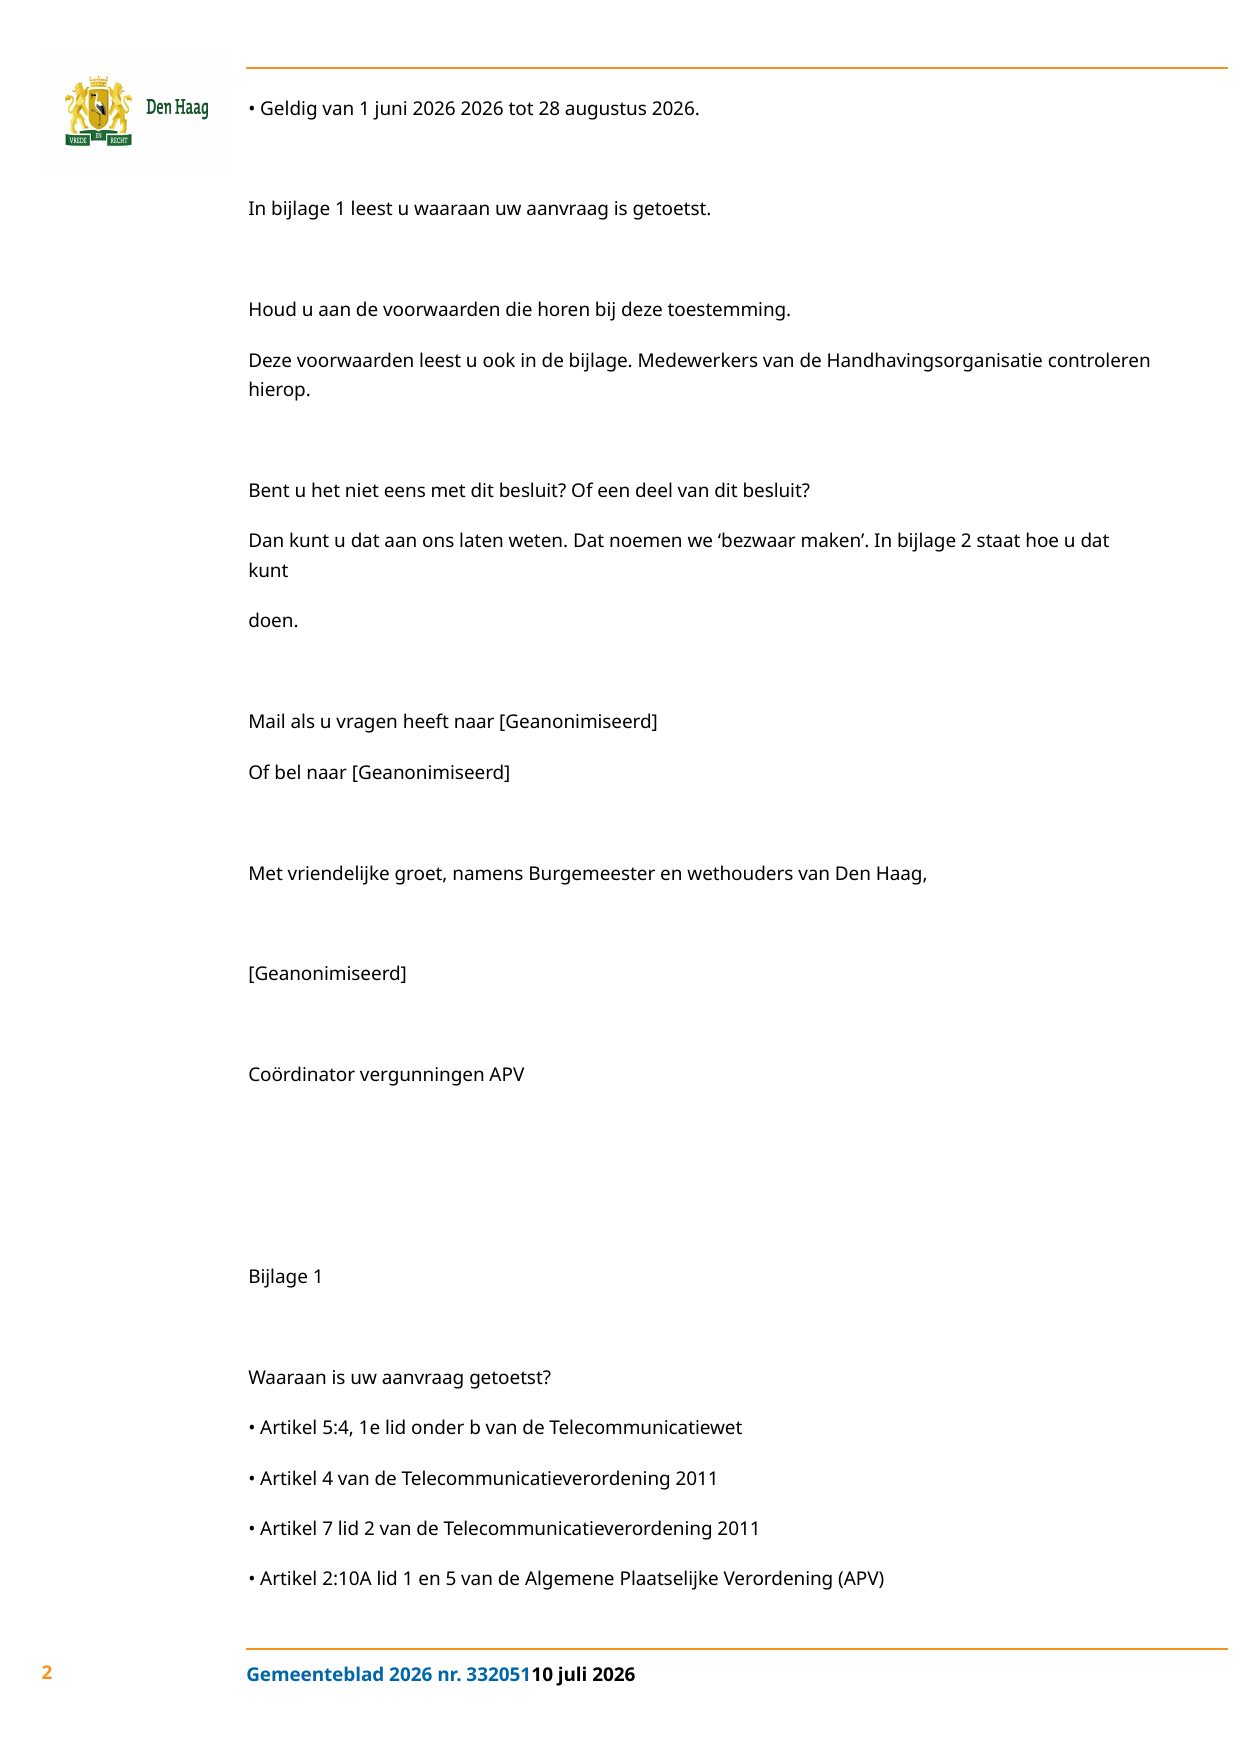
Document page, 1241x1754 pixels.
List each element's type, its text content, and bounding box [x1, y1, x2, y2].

text Coördinator vergunningen APV [248, 1061, 1152, 1087]
text Met vriendelijke groet, namens Burgemeester en wethouders van Den Haag, [248, 860, 1152, 886]
text • Artikel 7 lid 2 van de Telecommunicatieverordening 2011 [248, 1515, 1152, 1541]
text Dan kunt u dat aan ons laten weten. Dat noemen we ‘bezwaar maken’. In bijlage 2 staat hoe u dat kunt [248, 528, 1152, 583]
text Deze voorwaarden leest u ook in de bijlage. Medewerkers van de Handhavingsorganisatie controleren hierop. [248, 347, 1152, 402]
text [Geanonimiseerd] [248, 961, 1152, 986]
text Mail als u vragen heeft naar [Geanonimiseerd] [248, 708, 1152, 734]
text Of bel naar [Geanonimiseerd] [248, 759, 1152, 785]
text • Artikel 4 van de Telecommunicatieverordening 2011 [248, 1465, 1152, 1491]
text doen. [248, 608, 1152, 633]
text • Artikel 5:4, 1e lid onder b van de Telecommunicatiewet [248, 1414, 1152, 1440]
text • Artikel 2:10A lid 1 en 5 van de Algemene Plaatselijke Verordening (APV) [248, 1566, 1152, 1591]
text Bent u het niet eens met dit besluit? Of een deel van dit besluit? [248, 477, 1152, 503]
text Bijlage 1 [248, 1263, 1152, 1289]
text Waaraan is uw aanvraag getoetst? [248, 1364, 1152, 1390]
text Houd u aan de voorwaarden die horen bij deze toestemming. [248, 296, 1152, 322]
picture [41, 47, 231, 172]
text • Geldig van 1 juni 2026 2026 tot 28 augustus 2026. [248, 95, 1152, 121]
text In bijlage 1 leest u waaraan uw aanvraag is getoetst. [248, 196, 1152, 221]
